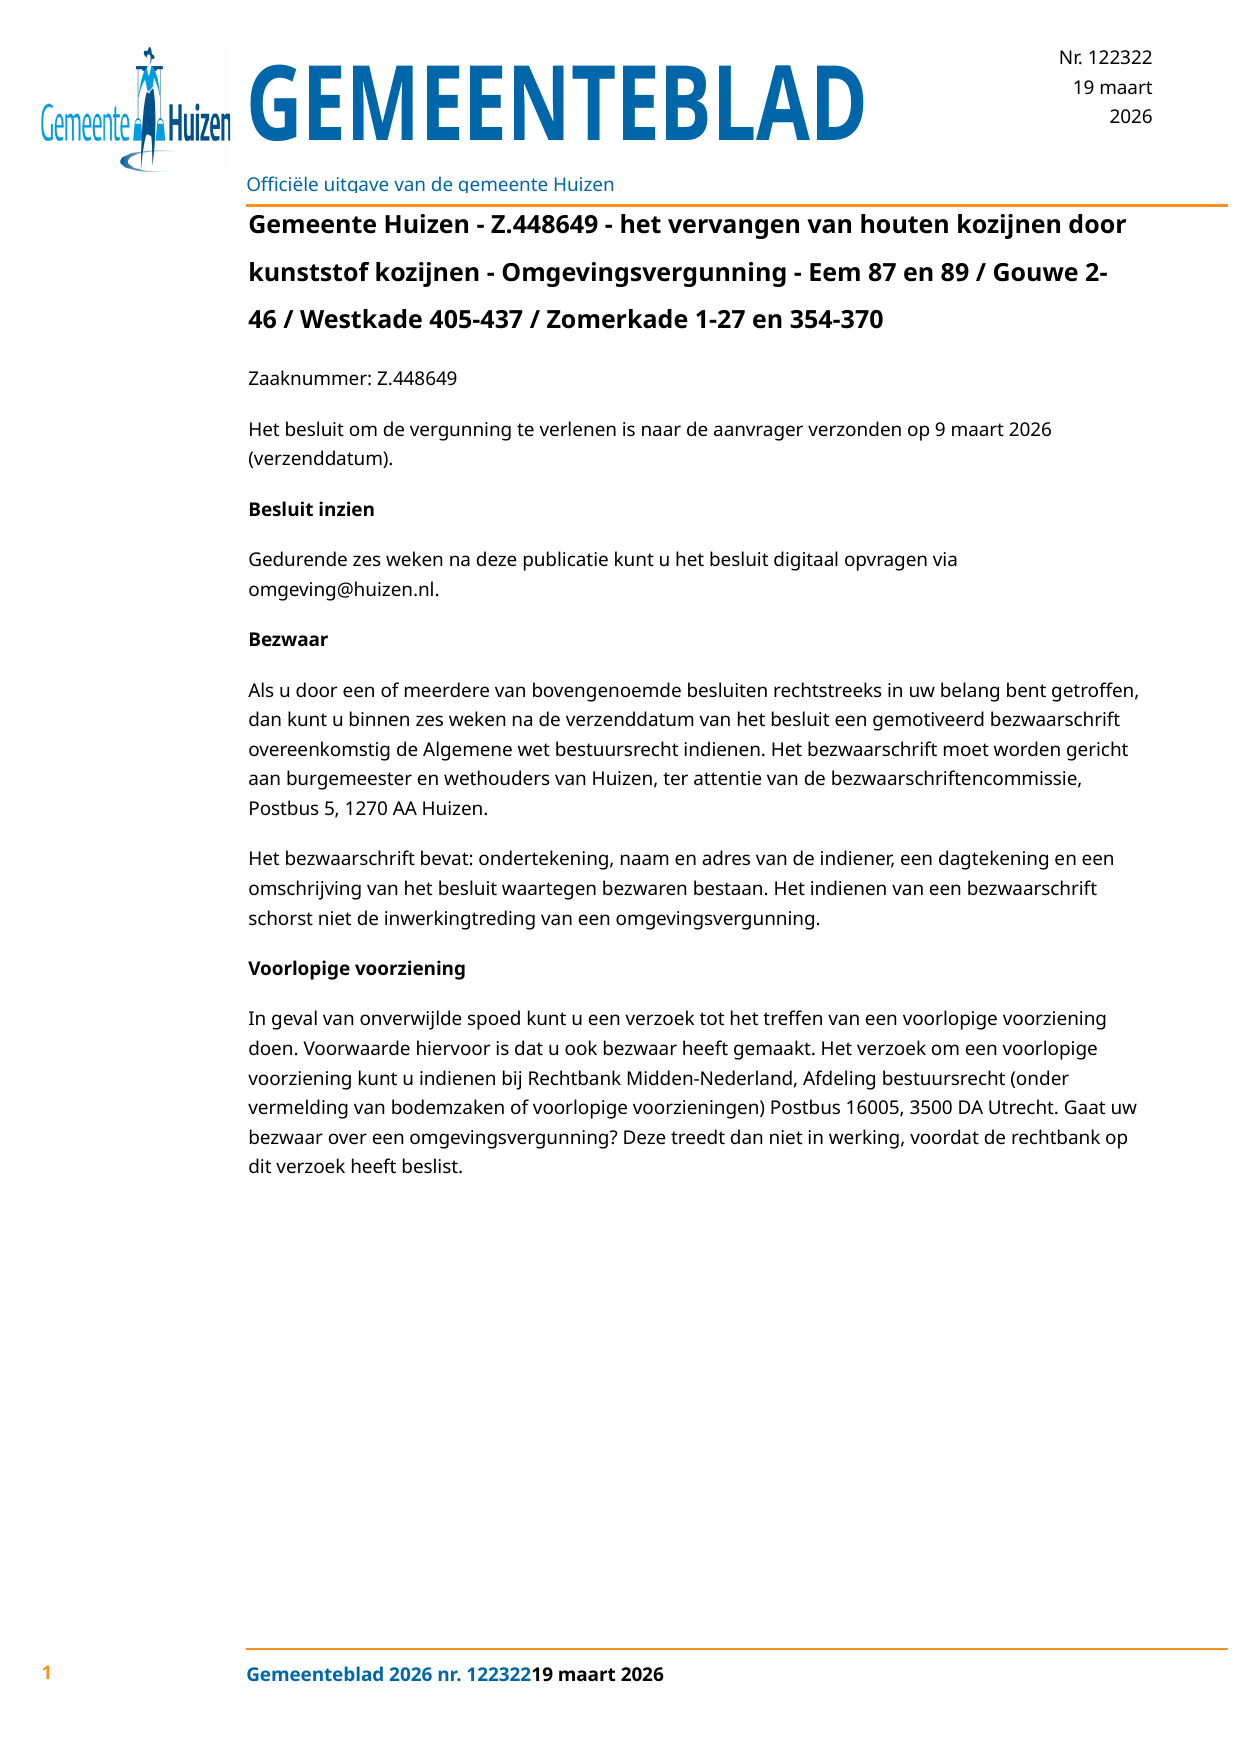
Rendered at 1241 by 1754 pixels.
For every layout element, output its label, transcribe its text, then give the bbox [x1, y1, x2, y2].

text Als u door een of meerdere van bovengenoemde besluiten rechtstreeks in uw belang bent getroffen, dan kunt u binnen zes weken na de verzenddatum van het besluit een gemotiveerd bezwaarschrift overeenkomstig de Algemene wet bestuursrecht indienen. Het bezwaarschrift moet worden gericht aan burgemeester en wethouders van Huizen, ter attentie van de bezwaarschriftencommissie, Postbus 5, 1270 AA Huizen. [248, 677, 1152, 821]
picture [41, 47, 231, 172]
text Bezwaar [248, 626, 1152, 652]
text Gedurende zes weken na deze publicatie kunt u het besluit digitaal opvragen via omgeving@huizen.nl. [248, 546, 1152, 602]
text Het bezwaarschrift bevat: ondertekening, naam en adres van de indiener, een dagtekening en een omschrijving van het besluit waartegen bezwaren bestaan. Het indienen van een bezwaarschrift schorst niet de inwerkingtreding van een omgevingsvergunning. [248, 846, 1152, 930]
text Het besluit om de vergunning te verlenen is naar de aanvrager verzonden op 9 maart 2026 (verzenddatum). [248, 416, 1152, 471]
text Besluit inzien [248, 496, 1152, 522]
text Gemeente Huizen - Z.448649 - het vervangen van houten kozijnen door kunststof kozijnen - Omgevingsvergunning - Eem 87 en 89 / Gouwe 2-46 / Westkade 405-437 / Zomerkade 1-27 en 354-370 [248, 207, 1152, 336]
text Zaaknummer: Z.448649 [248, 366, 1152, 391]
text Voorlopige voorziening [248, 955, 1152, 981]
text In geval van onverwijlde spoed kunt u een verzoek tot het treffen van een voorlopige voorziening doen. Voorwaarde hiervoor is dat u ook bezwaar heeft gemaakt. Het verzoek om een voorlopige voorziening kunt u indienen bij Rechtbank Midden-Nederland, Afdeling bestuursrecht (onder vermelding van bodemzaken of voorlopige voorzieningen) Postbus 16005, 3500 DA Utrecht. Gaat uw bezwaar over een omgevingsvergunning? Deze treedt dan niet in werking, voordat de rechtbank op dit verzoek heeft beslist. [248, 1006, 1152, 1179]
